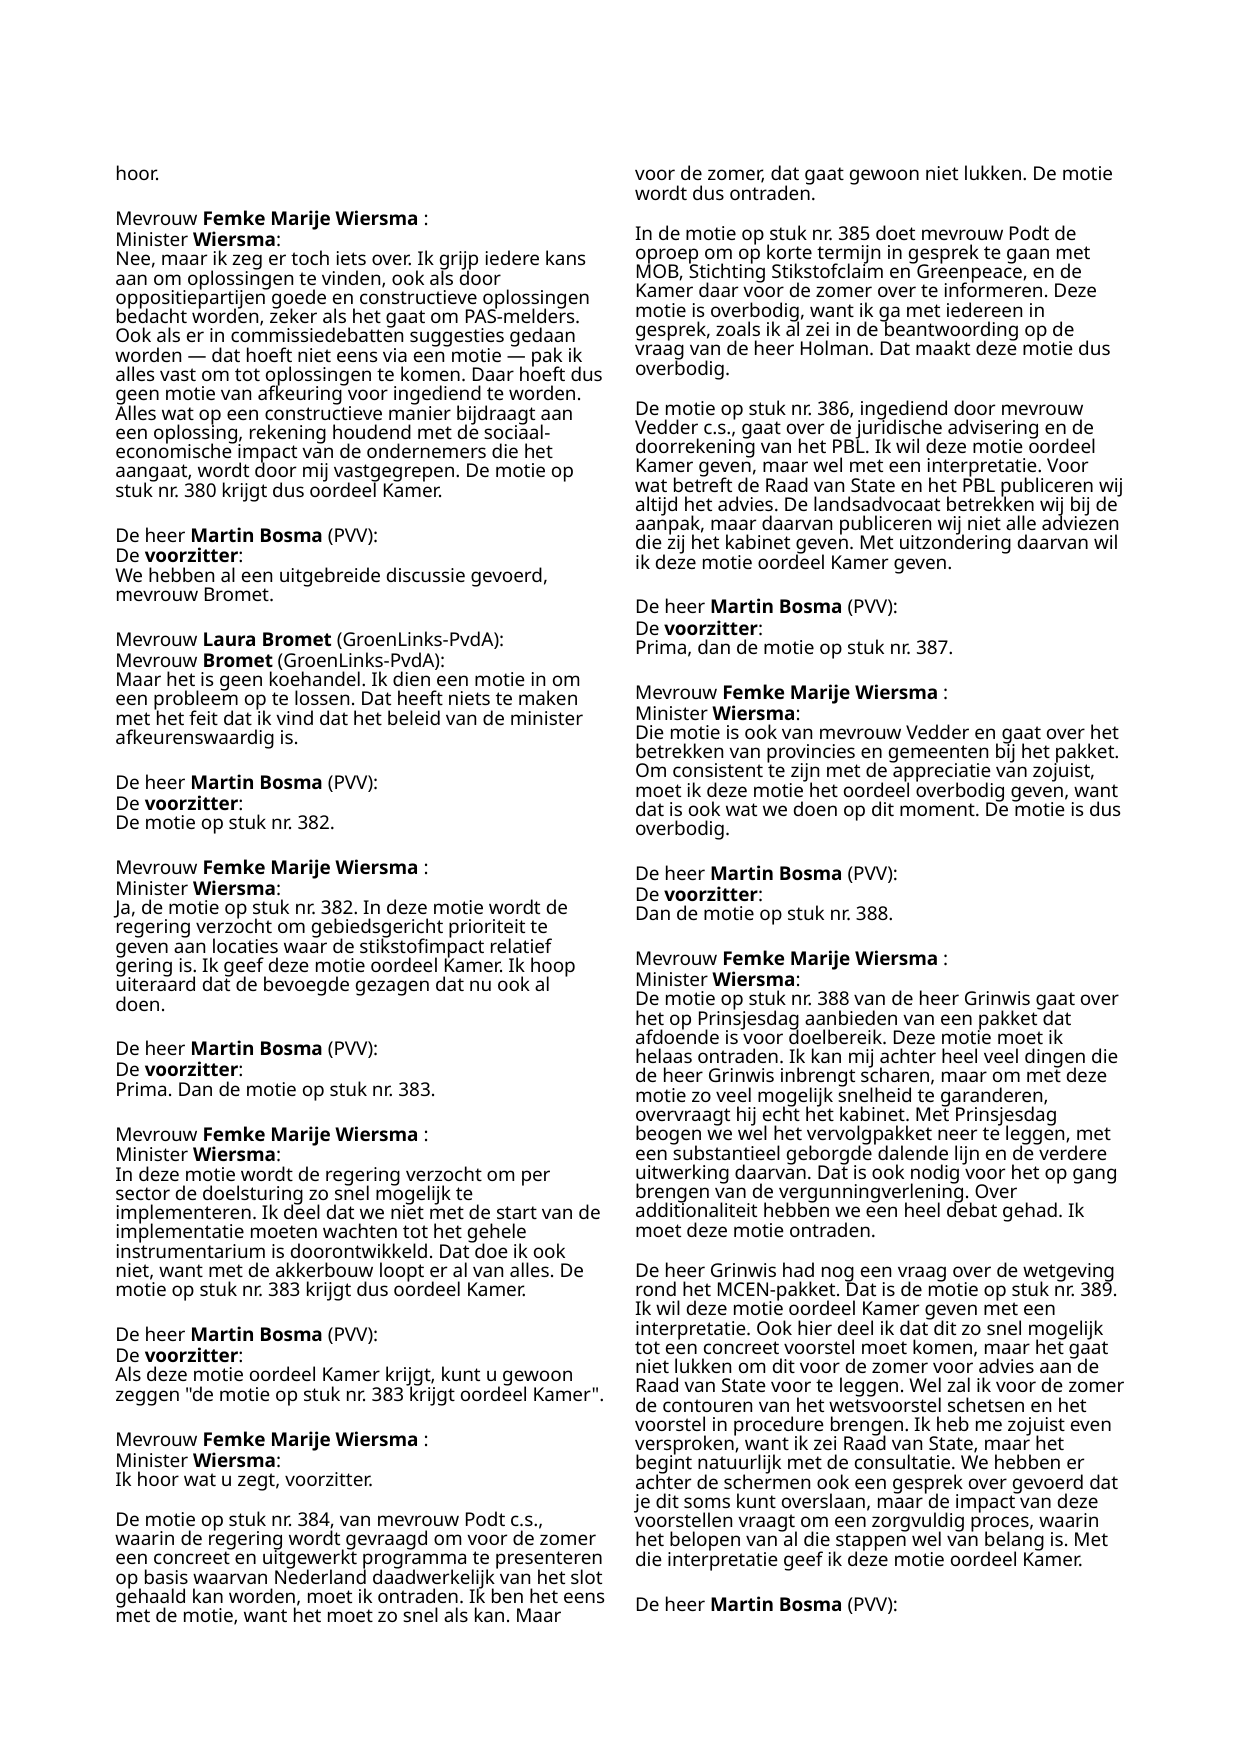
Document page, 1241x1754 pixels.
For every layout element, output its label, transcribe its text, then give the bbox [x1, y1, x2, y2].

text Mevrouw Femke Marije Wiersma : [115, 205, 605, 231]
text We hebben al een uitgebreide discussie gevoerd, mevrouw Bromet. [115, 567, 605, 605]
text De motie op stuk nr. 384, van mevrouw Podt c.s., waarin de regering wordt gevraagd om voor de zomer een concreet en uitgewerkt programma te presenteren op basis waarvan Nederland daadwerkelijk van het slot gehaald kan worden, moet ik ontraden. Ik ben het eens met de motie, want het moet zo snel als kan. Maar [115, 1511, 605, 1626]
text Mevrouw Femke Marije Wiersma : [115, 1121, 605, 1146]
text Minister Wiersma: [115, 1146, 605, 1166]
text Die motie is ook van mevrouw Vedder en gaat over het betrekken van provincies en gemeenten bij het pakket. Om consistent te zijn met de appreciatie van zojuist, moet ik deze motie het oordeel overbodig geven, want dat is ook wat we doen op dit moment. De motie is dus overbodig. [635, 724, 1125, 839]
text De voorzitter: [115, 1347, 605, 1366]
text Minister Wiersma: [115, 1452, 605, 1471]
text De heer Grinwis had nog een vraag over de wetgeving rond het MCEN-pakket. Dat is de motie op stuk nr. 389. Ik wil deze motie oordeel Kamer geven met een interpretatie. Ook hier deel ik dat dit zo snel mogelijk tot een concreet voorstel moet komen, maar het gaat niet lukken om dit voor de zomer voor advies aan de Raad van State voor te leggen. Wel zal ik voor de zomer de contouren van het wetsvoorstel schetsen en het voorstel in procedure brengen. Ik heb me zojuist even versproken, want ik zei Raad van State, maar het begint natuurlijk met de consultatie. We hebben er achter de schermen ook een gesprek over gevoerd dat je dit soms kunt overslaan, maar de impact van deze voorstellen vraagt om een zorgvuldig proces, waarin het belopen van al die stappen wel van belang is. Met die interpretatie geef ik deze motie oordeel Kamer. [635, 1262, 1125, 1570]
text Maar het is geen koehandel. Ik dien een motie in om een probleem op te lossen. Dat heeft niets te maken met het feit dat ik vind dat het beleid van de minister afkeurenswaardig is. [115, 671, 605, 748]
text Minister Wiersma: [115, 231, 605, 250]
text Mevrouw Femke Marije Wiersma : [635, 679, 1125, 704]
text In deze motie wordt de regering verzocht om per sector de doelsturing zo snel mogelijk te implementeren. Ik deel dat we niet met de start van de implementatie moeten wachten tot het gehele instrumentarium is doorontwikkeld. Dat doe ik ook niet, want met de akkerbouw loopt er al van alles. De motie op stuk nr. 383 krijgt dus oordeel Kamer. [115, 1166, 605, 1301]
text Prima, dan de motie op stuk nr. 387. [635, 639, 1125, 658]
text De heer Martin Bosma (PVV): [635, 1591, 1125, 1617]
text In de motie op stuk nr. 385 doet mevrouw Podt de oproep om op korte termijn in gesprek te gaan met MOB, Stichting Stikstofclaim en Greenpeace, en de Kamer daar voor de zomer over te informeren. Deze motie is overbodig, want ik ga met iedereen in gesprek, zoals ik al zei in de beantwoording op de vraag van de heer Holman. Dat maakt deze motie dus overbodig. [635, 224, 1125, 379]
text Prima. Dan de motie op stuk nr. 383. [115, 1081, 605, 1100]
text De heer Martin Bosma (PVV): [635, 860, 1125, 886]
text hoor. [115, 165, 605, 184]
text De motie op stuk nr. 382. [115, 814, 605, 833]
text De voorzitter: [115, 795, 605, 814]
text De voorzitter: [635, 886, 1125, 905]
text Mevrouw Laura Bromet (GroenLinks-PvdA): [115, 626, 605, 652]
text Ik hoor wat u zegt, voorzitter. [115, 1471, 605, 1490]
text De heer Martin Bosma (PVV): [635, 594, 1125, 619]
text Mevrouw Femke Marije Wiersma : [115, 854, 605, 880]
text De motie op stuk nr. 388 van de heer Grinwis gaat over het op Prinsjesdag aanbieden van een pakket dat afdoende is voor doelbereik. Deze motie moet ik helaas ontraden. Ik kan mij achter heel veel dingen die de heer Grinwis inbrengt scharen, maar om met deze motie zo veel mogelijk snelheid te garanderen, overvraagt hij echt het kabinet. Met Prinsjesdag beogen we wel het vervolgpakket neer te leggen, met een substantieel geborgde dalende lijn en de verdere uitwerking daarvan. Dat is ook nodig voor het op gang brengen van de vergunningverlening. Over additionaliteit hebben we een heel debat gehad. Ik moet deze motie ontraden. [635, 990, 1125, 1241]
text Mevrouw Femke Marije Wiersma : [635, 945, 1125, 971]
text De heer Martin Bosma (PVV): [115, 1036, 605, 1061]
text De voorzitter: [115, 1061, 605, 1081]
text Mevrouw Femke Marije Wiersma : [115, 1426, 605, 1452]
text Als deze motie oordeel Kamer krijgt, kunt u gewoon zeggen "de motie op stuk nr. 383 krijgt oordeel Kamer". [115, 1366, 605, 1405]
text Dan de motie op stuk nr. 388. [635, 905, 1125, 924]
text Minister Wiersma: [635, 971, 1125, 990]
text De heer Martin Bosma (PVV): [115, 522, 605, 547]
text De motie op stuk nr. 386, ingediend door mevrouw Vedder c.s., gaat over de juridische advisering en de doorrekening van het PBL. Ik wil deze motie oordeel Kamer geven, maar wel met een interpretatie. Voor wat betreft de Raad van State en het PBL publiceren wij altijd het advies. De landsadvocaat betrekken wij bij de aanpak, maar daarvan publiceren wij niet alle adviezen die zij het kabinet geven. Met uitzondering daarvan wil ik deze motie oordeel Kamer geven. [635, 399, 1125, 573]
text Minister Wiersma: [115, 880, 605, 899]
text De voorzitter: [115, 547, 605, 567]
text Nee, maar ik zeg er toch iets over. Ik grijp iedere kans aan om oplossingen te vinden, ook als door oppositiepartijen goede en constructieve oplossingen bedacht worden, zeker als het gaat om PAS-melders. Ook als er in commissiedebatten suggesties gedaan worden — dat hoeft niet eens via een motie — pak ik alles vast om tot oplossingen te komen. Daar hoeft dus geen motie van afkeuring voor ingediend te worden. Alles wat op een constructieve manier bijdraagt aan een oplossing, rekening houdend met de sociaal-economische impact van de ondernemers die het aangaat, wordt door mij vastgegrepen. De motie op stuk nr. 380 krijgt dus oordeel Kamer. [115, 250, 605, 501]
text De heer Martin Bosma (PVV): [115, 769, 605, 795]
text Mevrouw Bromet (GroenLinks-PvdA): [115, 652, 605, 671]
text De heer Martin Bosma (PVV): [115, 1321, 605, 1347]
text Ja, de motie op stuk nr. 382. In deze motie wordt de regering verzocht om gebiedsgericht prioriteit te geven aan locaties waar de stikstofimpact relatief gering is. Ik geef deze motie oordeel Kamer. Ik hoop uiteraard dat de bevoegde gezagen dat nu ook al doen. [115, 899, 605, 1015]
text De voorzitter: [635, 619, 1125, 639]
text voor de zomer, dat gaat gewoon niet lukken. De motie wordt dus ontraden. [635, 165, 1125, 204]
text Minister Wiersma: [635, 704, 1125, 724]
